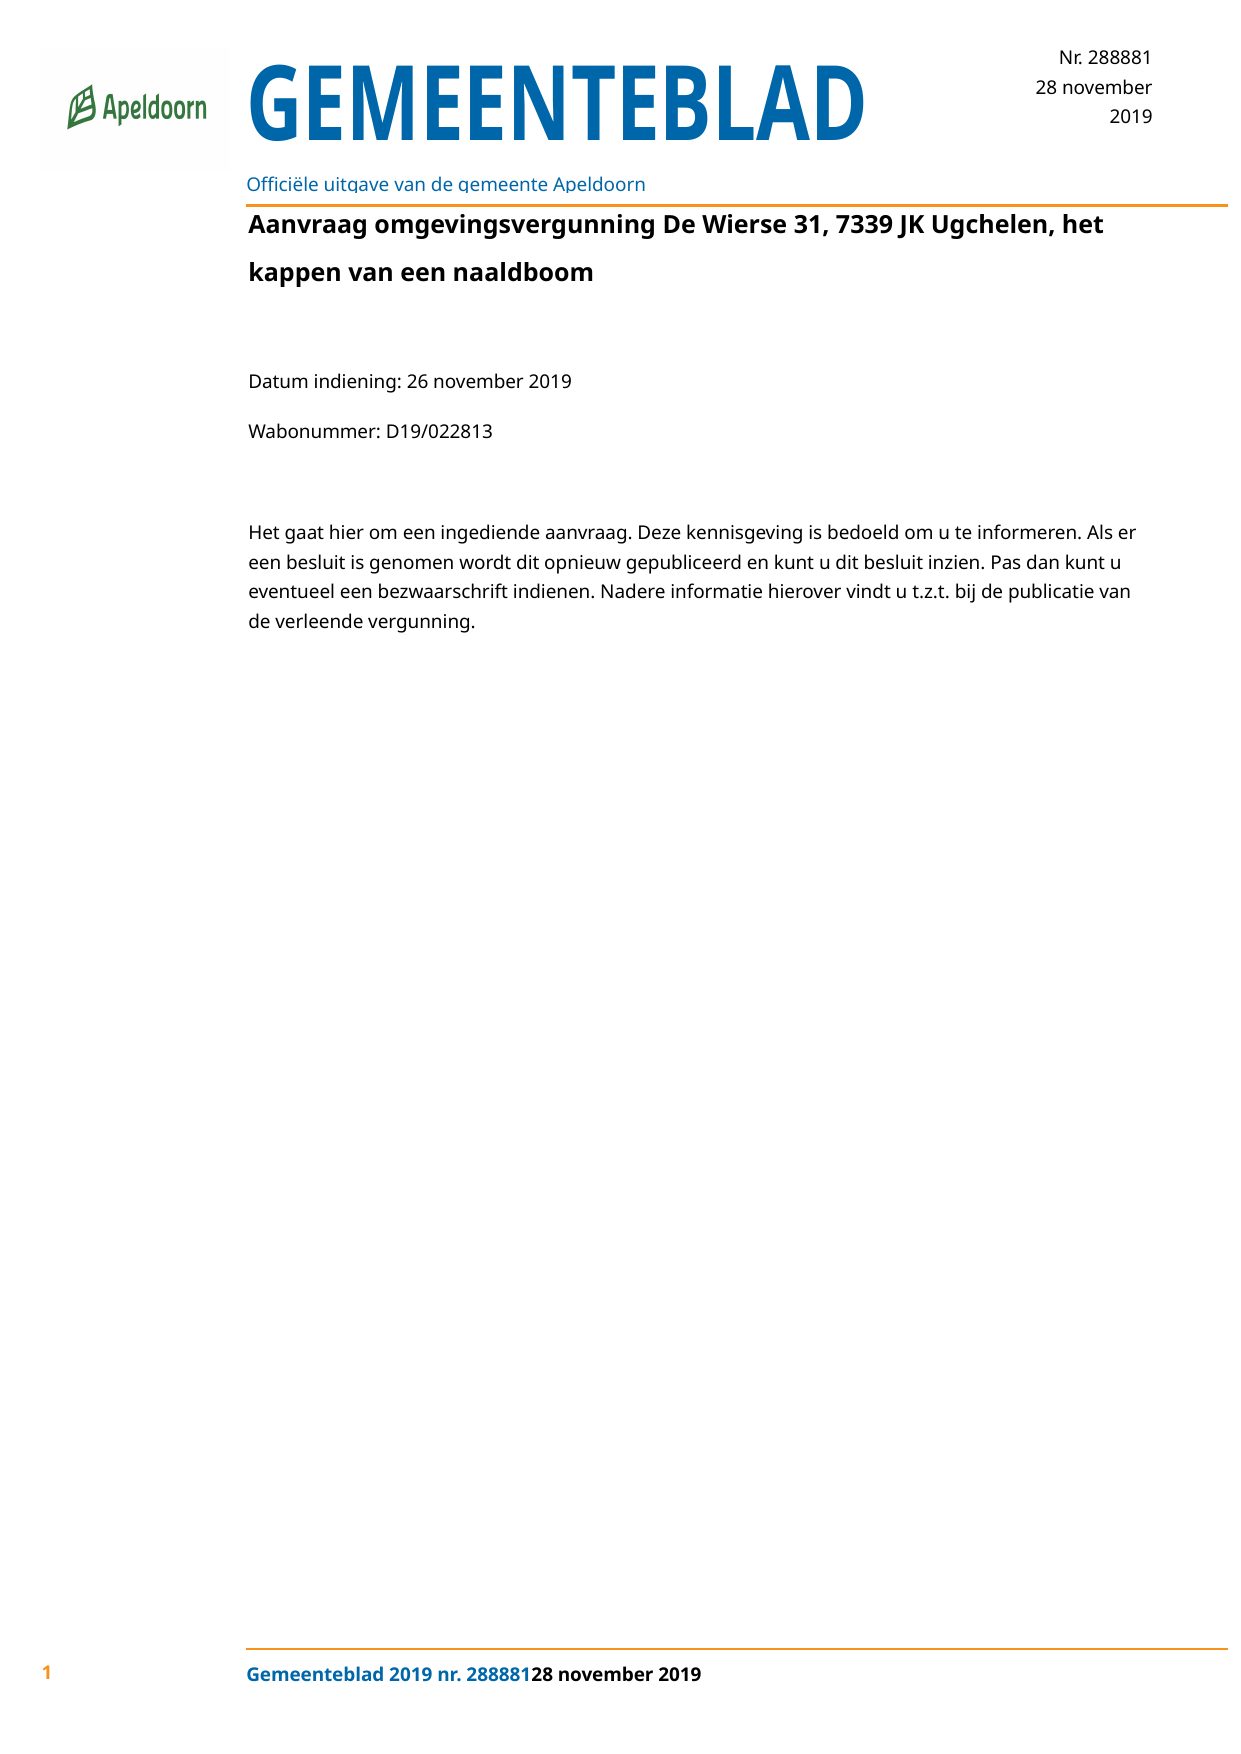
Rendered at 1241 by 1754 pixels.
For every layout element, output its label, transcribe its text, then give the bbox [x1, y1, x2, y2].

text Wabonummer: D19/022813 [248, 419, 1152, 444]
text Datum indiening: 26 november 2019 [248, 368, 1152, 394]
text Aanvraag omgevingsvergunning De Wierse 31, 7339 JK Ugchelen, het kappen van een naaldboom [248, 207, 1152, 288]
picture [41, 47, 231, 172]
text Het gaat hier om een ingediende aanvraag. Deze kennisgeving is bedoeld om u te informeren. Als er een besluit is genomen wordt dit opnieuw gepubliceerd en kunt u dit besluit inzien. Pas dan kunt u eventueel een bezwaarschrift indienen. Nadere informatie hierover vindt u t.z.t. bij de publicatie van de verleende vergunning. [248, 519, 1152, 634]
